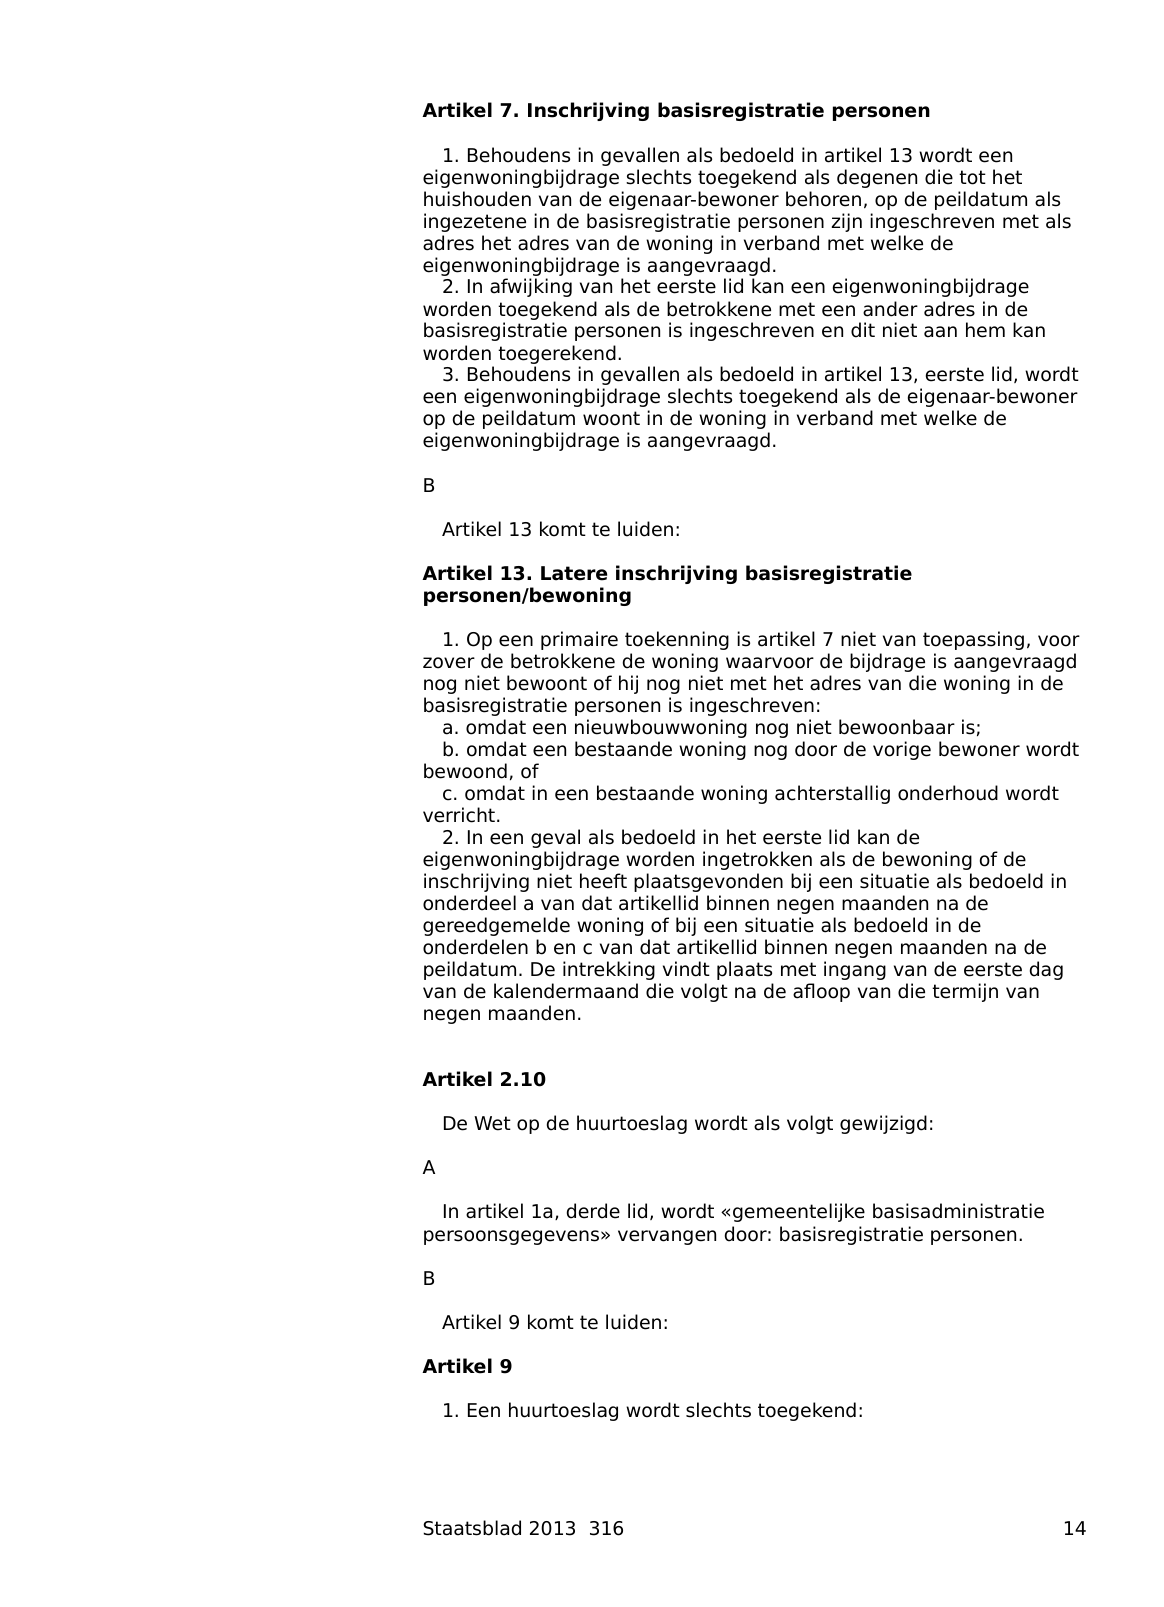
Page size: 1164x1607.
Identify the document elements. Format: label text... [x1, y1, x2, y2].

text Artikel 9 komt te luiden: [422, 1312, 1087, 1334]
text 2. In afwijking van het eerste lid kan een eigenwoningbijdrage worden toegekend als de betrokkene met een ander adres in de basisregistratie personen is ingeschreven en dit niet aan hem kan worden toegerekend. [422, 276, 1087, 364]
subtitle Artikel 9 [422, 1356, 1087, 1378]
text 1. Op een primaire toekenning is artikel 7 niet van toepassing, voor zover de betrokkene de woning waarvoor de bijdrage is aangevraagd nog niet bewoont of hij nog niet met het adres van die woning in de basisregistratie personen is ingeschreven: [422, 629, 1087, 717]
text c. omdat in een bestaande woning achterstallig onderhoud wordt verricht. [422, 783, 1087, 827]
text 3. Behoudens in gevallen als bedoeld in artikel 13, eerste lid, wordt een eigenwoningbijdrage slechts toegekend als de eigenaar-bewoner op de peildatum woont in de woning in verband met welke de eigenwoningbijdrage is aangevraagd. [422, 364, 1087, 452]
text A [422, 1157, 1087, 1179]
text a. omdat een nieuwbouwwoning nog niet bewoonbaar is; [422, 717, 1087, 739]
text 1. Behoudens in gevallen als bedoeld in artikel 13 wordt een eigenwoningbijdrage slechts toegekend als degenen die tot het huishouden van de eigenaar-bewoner behoren, op de peildatum als ingezetene in de basisregistratie personen zijn ingeschreven met als adres het adres van de woning in verband met welke de eigenwoningbijdrage is aangevraagd. [422, 144, 1087, 276]
text b. omdat een bestaande woning nog door de vorige bewoner wordt bewoond, of [422, 739, 1087, 783]
text B [422, 474, 1087, 496]
subtitle Artikel 7. Inschrijving basisregistratie personen [422, 100, 1087, 122]
text In artikel 1a, derde lid, wordt «gemeentelijke basisadministratie persoonsgegevens» vervangen door: basisregistratie personen. [422, 1201, 1087, 1245]
text Artikel 13 komt te luiden: [422, 519, 1087, 541]
subtitle Artikel 2.10 [422, 1069, 1087, 1091]
subtitle Artikel 13. Latere inschrijving basisregistratie personen/bewoning [422, 563, 1087, 607]
text De Wet op de huurtoeslag wordt als volgt gewijzigd: [422, 1113, 1087, 1135]
text B [422, 1268, 1087, 1289]
text 2. In een geval als bedoeld in het eerste lid kan de eigenwoningbijdrage worden ingetrokken als de bewoning of de inschrijving niet heeft plaatsgevonden bij een situatie als bedoeld in onderdeel a van dat artikellid binnen negen maanden na de gereedgemelde woning of bij een situatie als bedoeld in de onderdelen b en c van dat artikellid binnen negen maanden na de peildatum. De intrekking vindt plaats met ingang van de eerste dag van de kalendermaand die volgt na de afloop van die termijn van negen maanden. [422, 827, 1087, 1024]
text 1. Een huurtoeslag wordt slechts toegekend: [422, 1400, 1087, 1422]
